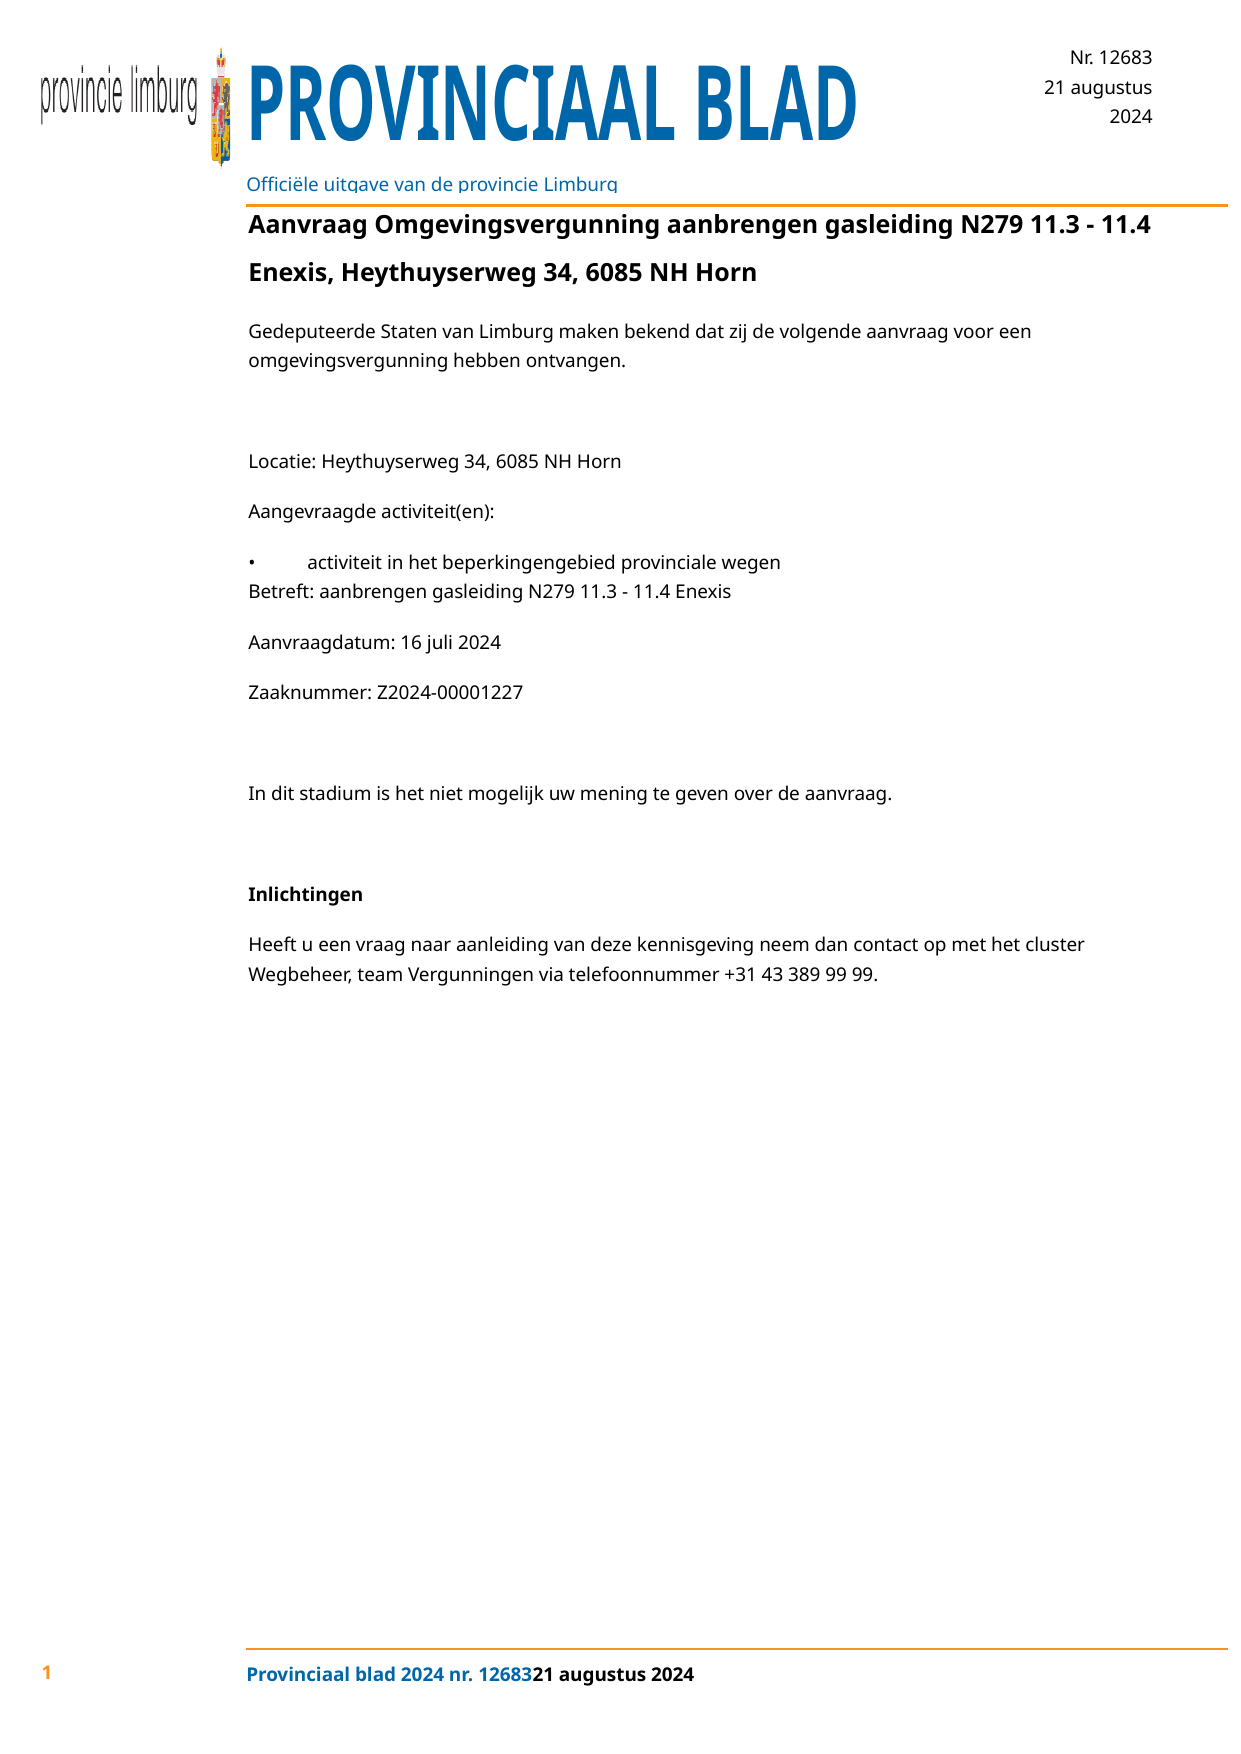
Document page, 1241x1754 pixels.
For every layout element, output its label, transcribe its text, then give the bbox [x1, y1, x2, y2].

text Aanvraagdatum: 16 juli 2024 [248, 629, 1152, 655]
text Betreft: aanbrengen gasleiding N279 11.3 - 11.4 Enexis [248, 579, 1152, 604]
text In dit stadium is het niet mogelijk uw mening te geven over de aanvraag. [248, 780, 1152, 806]
text Locatie: Heythuyserweg 34, 6085 NH Horn [248, 448, 1152, 474]
text Heeft u een vraag naar aanleiding van deze kennisgeving neem dan contact op met het cluster Wegbeheer, team Vergunningen via telefoonnummer +31 43 389 99 99. [248, 932, 1152, 987]
text Inlichtingen [248, 881, 1152, 907]
list activiteit in het beperkingengebied provinciale wegen [248, 549, 1152, 575]
text Aangevraagde activiteit(en): [248, 499, 1152, 524]
text Gedeputeerde Staten van Limburg maken bekend dat zij de volgende aanvraag voor een omgevingsvergunning hebben ontvangen. [248, 318, 1152, 373]
picture [41, 47, 231, 172]
text Aanvraag Omgevingsvergunning aanbrengen gasleiding N279 11.3 - 11.4 Enexis, Heythuyserweg 34, 6085 NH Horn [248, 207, 1152, 288]
text Zaaknummer: Z2024-00001227 [248, 679, 1152, 705]
